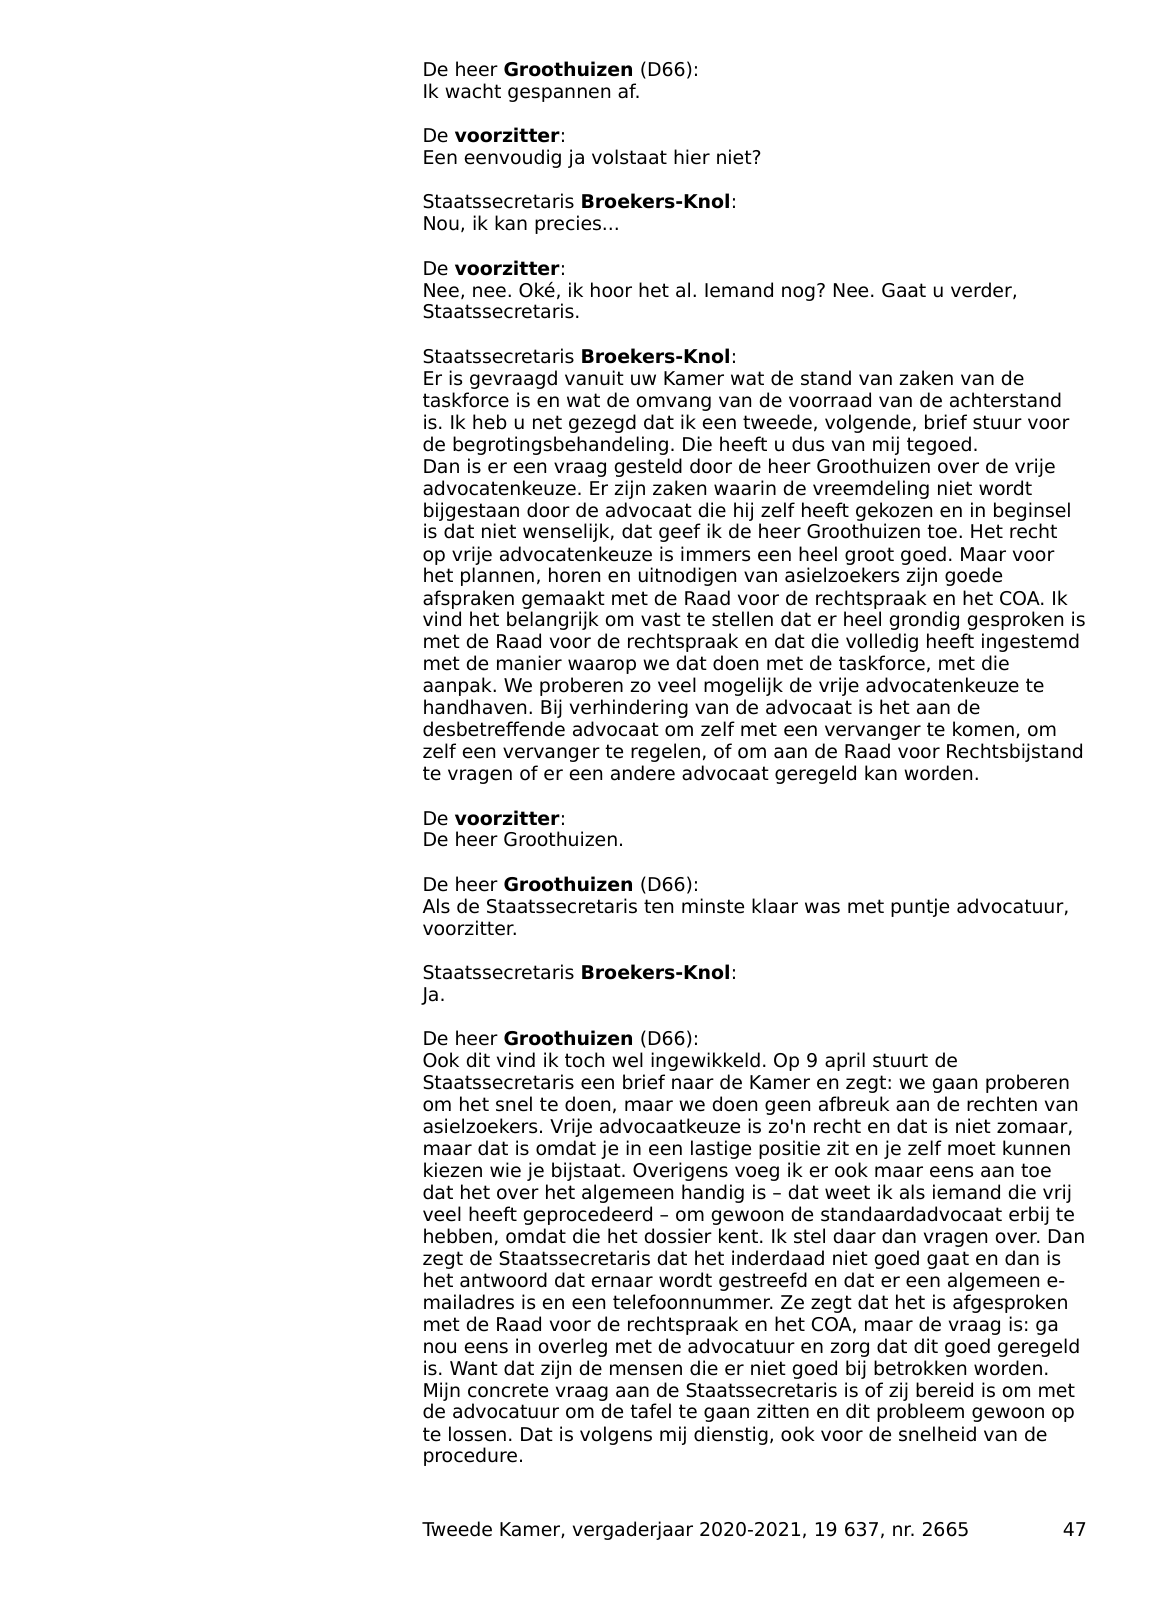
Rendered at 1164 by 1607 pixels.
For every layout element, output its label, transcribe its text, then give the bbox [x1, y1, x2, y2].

text Als de Staatssecretaris ten minste klaar was met puntje advocatuur, voorzitter. [422, 896, 1087, 939]
text Staatssecretaris Broekers-Knol: [422, 346, 1087, 368]
text De voorzitter: [422, 257, 1087, 279]
text Nou, ik kan precies... [422, 213, 1087, 235]
text Ik wacht gespannen af. [422, 81, 1087, 103]
text Nee, nee. Oké, ik hoor het al. Iemand nog? Nee. Gaat u verder, Staatssecretaris. [422, 279, 1087, 323]
text De voorzitter: [422, 125, 1087, 147]
text De voorzitter: [422, 807, 1087, 829]
text Staatssecretaris Broekers-Knol: [422, 962, 1087, 984]
text De heer Groothuizen. [422, 829, 1087, 851]
text Staatssecretaris Broekers-Knol: [422, 191, 1087, 213]
text De heer Groothuizen (D66): [422, 873, 1087, 896]
text Er is gevraagd vanuit uw Kamer wat de stand van zaken van de taskforce is en wat de omvang van de voorraad van de achterstand is. Ik heb u net gezegd dat ik een tweede, volgende, brief stuur voor de begrotingsbehandeling. Die heeft u dus van mij tegoed. [422, 368, 1087, 456]
text Dan is er een vraag gesteld door de heer Groothuizen over de vrije advocatenkeuze. Er zijn zaken waarin de vreemdeling niet wordt bijgestaan door de advocaat die hij zelf heeft gekozen en in beginsel is dat niet wenselijk, dat geef ik de heer Groothuizen toe. Het recht op vrije advocatenkeuze is immers een heel groot goed. Maar voor het plannen, horen en uitnodigen van asielzoekers zijn goede afspraken gemaakt met de Raad voor de rechtspraak en het COA. Ik vind het belangrijk om vast te stellen dat er heel grondig gesproken is met de Raad voor de rechtspraak en dat die volledig heeft ingestemd met de manier waarop we dat doen met de taskforce, met die aanpak. We proberen zo veel mogelijk de vrije advocatenkeuze te handhaven. Bij verhindering van de advocaat is het aan de desbetreffende advocaat om zelf met een vervanger te komen, om zelf een vervanger te regelen, of om aan de Raad voor Rechtsbijstand te vragen of er een andere advocaat geregeld kan worden. [422, 456, 1087, 785]
text De heer Groothuizen (D66): [422, 1028, 1087, 1050]
text Een eenvoudig ja volstaat hier niet? [422, 147, 1087, 169]
text Ook dit vind ik toch wel ingewikkeld. Op 9 april stuurt de Staatssecretaris een brief naar de Kamer en zegt: we gaan proberen om het snel te doen, maar we doen geen afbreuk aan de rechten van asielzoekers. Vrije advocaatkeuze is zo'n recht en dat is niet zomaar, maar dat is omdat je in een lastige positie zit en je zelf moet kunnen kiezen wie je bijstaat. Overigens voeg ik er ook maar eens aan toe dat het over het algemeen handig is – dat weet ik als iemand die vrij veel heeft geprocedeerd – om gewoon de standaardadvocaat erbij te hebben, omdat die het dossier kent. Ik stel daar dan vragen over. Dan zegt de Staatssecretaris dat het inderdaad niet goed gaat en dan is het antwoord dat ernaar wordt gestreefd en dat er een algemeen e-mailadres is en een telefoonnummer. Ze zegt dat het is afgesproken met de Raad voor de rechtspraak en het COA, maar de vraag is: ga nou eens in overleg met de advocatuur en zorg dat dit goed geregeld is. Want dat zijn de mensen die er niet goed bij betrokken worden. Mijn concrete vraag aan de Staatssecretaris is of zij bereid is om met de advocatuur om de tafel te gaan zitten en dit probleem gewoon op te lossen. Dat is volgens mij dienstig, ook voor de snelheid van de procedure. [422, 1050, 1087, 1467]
text Ja. [422, 984, 1087, 1006]
text De heer Groothuizen (D66): [422, 59, 1087, 81]
